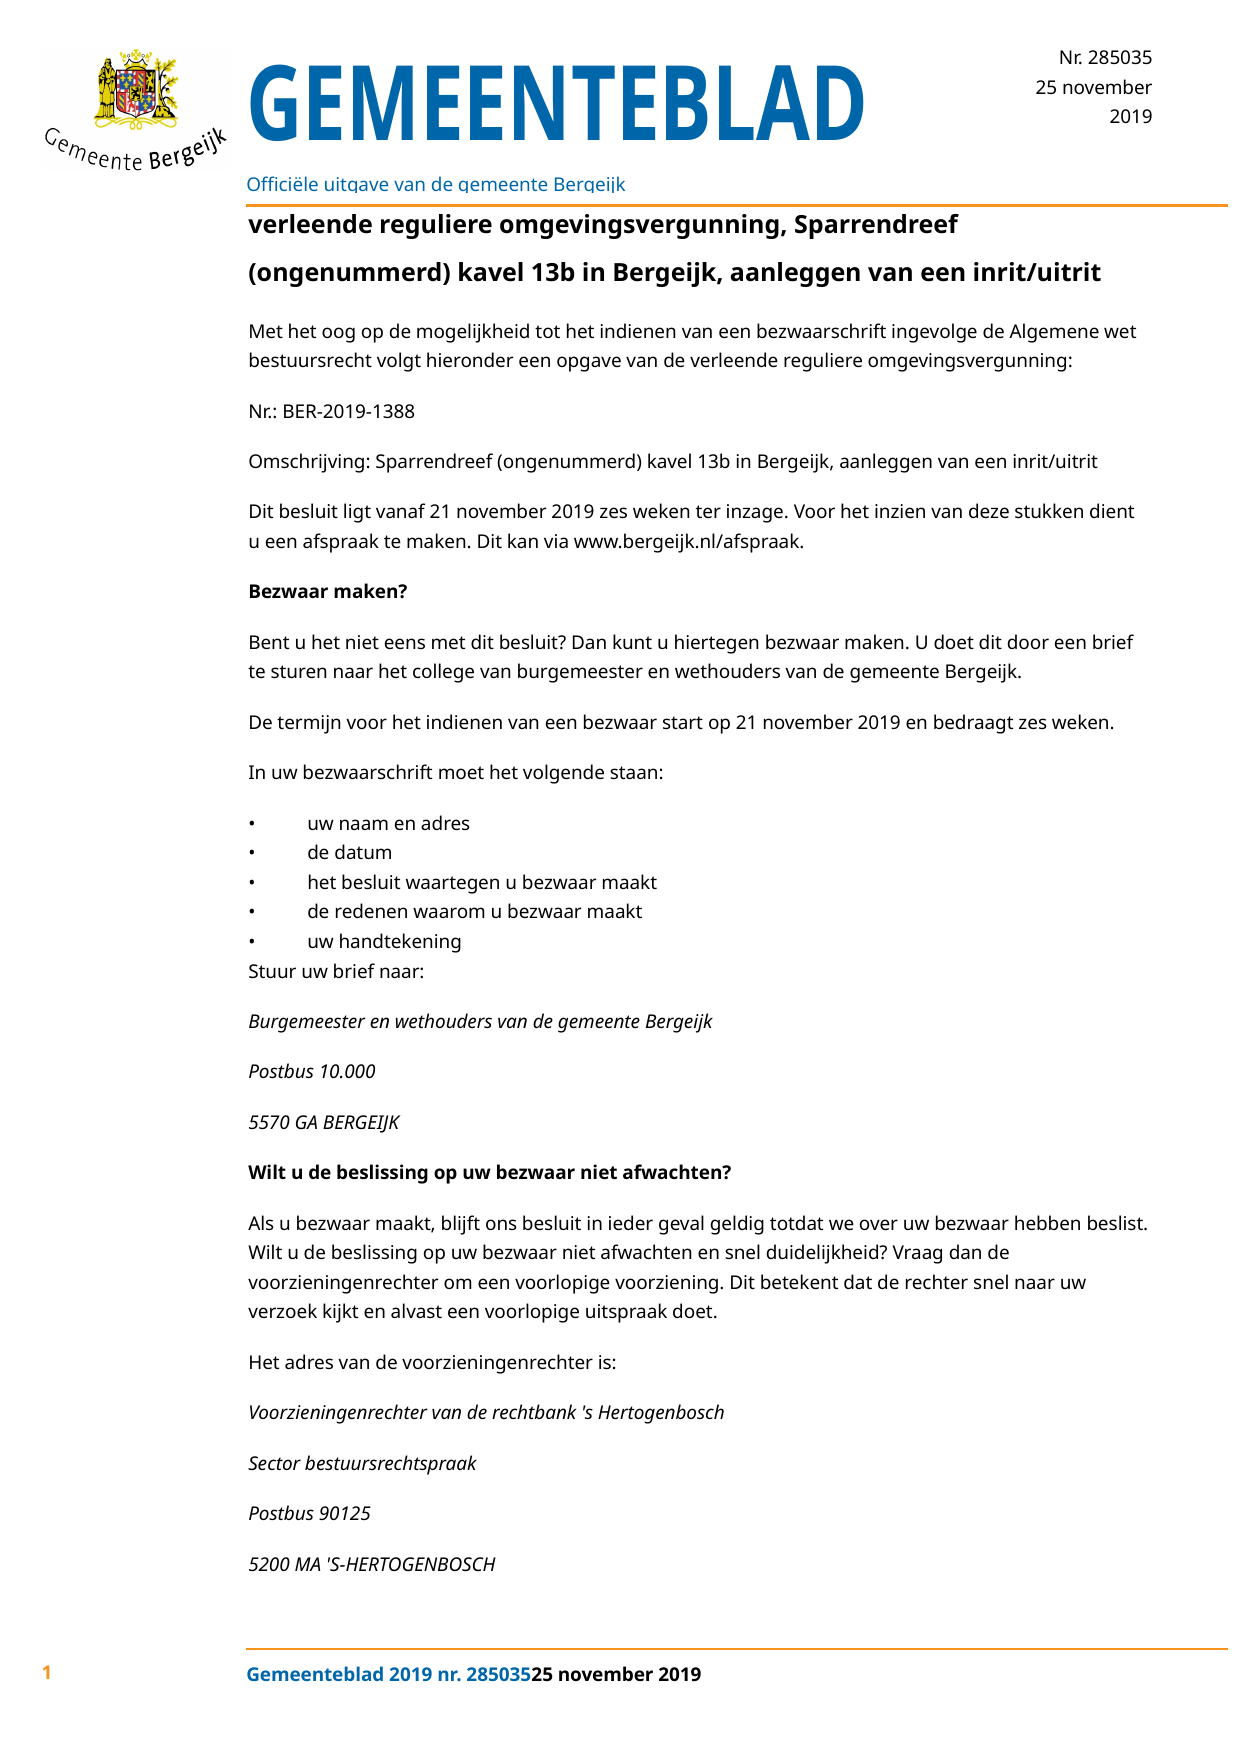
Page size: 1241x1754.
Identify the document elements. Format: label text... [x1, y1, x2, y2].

text Nr.: BER-2019-1388 [248, 398, 1152, 424]
text De termijn voor het indienen van een bezwaar start op 21 november 2019 en bedraagt zes weken. [248, 709, 1152, 735]
list het besluit waartegen u bezwaar maakt [248, 869, 1152, 895]
text Wilt u de beslissing op uw bezwaar niet afwachten? [248, 1159, 1152, 1185]
text Met het oog op de mogelijkheid tot het indienen van een bezwaarschrift ingevolge de Algemene wet bestuursrecht volgt hieronder een opgave van de verleende reguliere omgevingsvergunning: [248, 318, 1152, 373]
text verleende reguliere omgevingsvergunning, Sparrendreef (ongenummerd) kavel 13b in Bergeijk, aanleggen van een inrit/uitrit [248, 207, 1152, 288]
text Stuur uw brief naar: [248, 958, 1152, 984]
picture [41, 47, 231, 172]
text Omschrijving: Sparrendreef (ongenummerd) kavel 13b in Bergeijk, aanleggen van een inrit/uitrit [248, 448, 1152, 474]
text Het adres van de voorzieningenrechter is: [248, 1349, 1152, 1375]
text 5570 GA BERGEIJK [248, 1109, 1152, 1135]
text Burgemeester en wethouders van de gemeente Bergeijk [248, 1008, 1152, 1034]
list de redenen waarom u bezwaar maakt [248, 899, 1152, 924]
text Postbus 10.000 [248, 1059, 1152, 1084]
list de datum [248, 839, 1152, 865]
text 5200 MA 'S-HERTOGENBOSCH [248, 1551, 1152, 1577]
list uw handtekening [248, 928, 1152, 954]
text Sector bestuursrechtspraak [248, 1450, 1152, 1476]
list uw naam en adres [248, 810, 1152, 836]
text Bezwaar maken? [248, 579, 1152, 604]
text Als u bezwaar maakt, blijft ons besluit in ieder geval geldig totdat we over uw bezwaar hebben beslist. Wilt u de beslissing op uw bezwaar niet afwachten en snel duidelijkheid? Vraag dan de voorzieningenrechter om een voorlopige voorziening. Dit betekent dat de rechter snel naar uw verzoek kijkt en alvast een voorlopige uitspraak doet. [248, 1210, 1152, 1324]
text Voorzieningenrechter van de rechtbank 's Hertogenbosch [248, 1399, 1152, 1425]
text In uw bezwaarschrift moet het volgende staan: [248, 759, 1152, 785]
text Postbus 90125 [248, 1500, 1152, 1526]
text Bent u het niet eens met dit besluit? Dan kunt u hiertegen bezwaar maken. U doet dit door een brief te sturen naar het college van burgemeester en wethouders van de gemeente Bergeijk. [248, 629, 1152, 684]
text Dit besluit ligt vanaf 21 november 2019 zes weken ter inzage. Voor het inzien van deze stukken dient u een afspraak te maken. Dit kan via www.bergeijk.nl/afspraak. [248, 499, 1152, 554]
